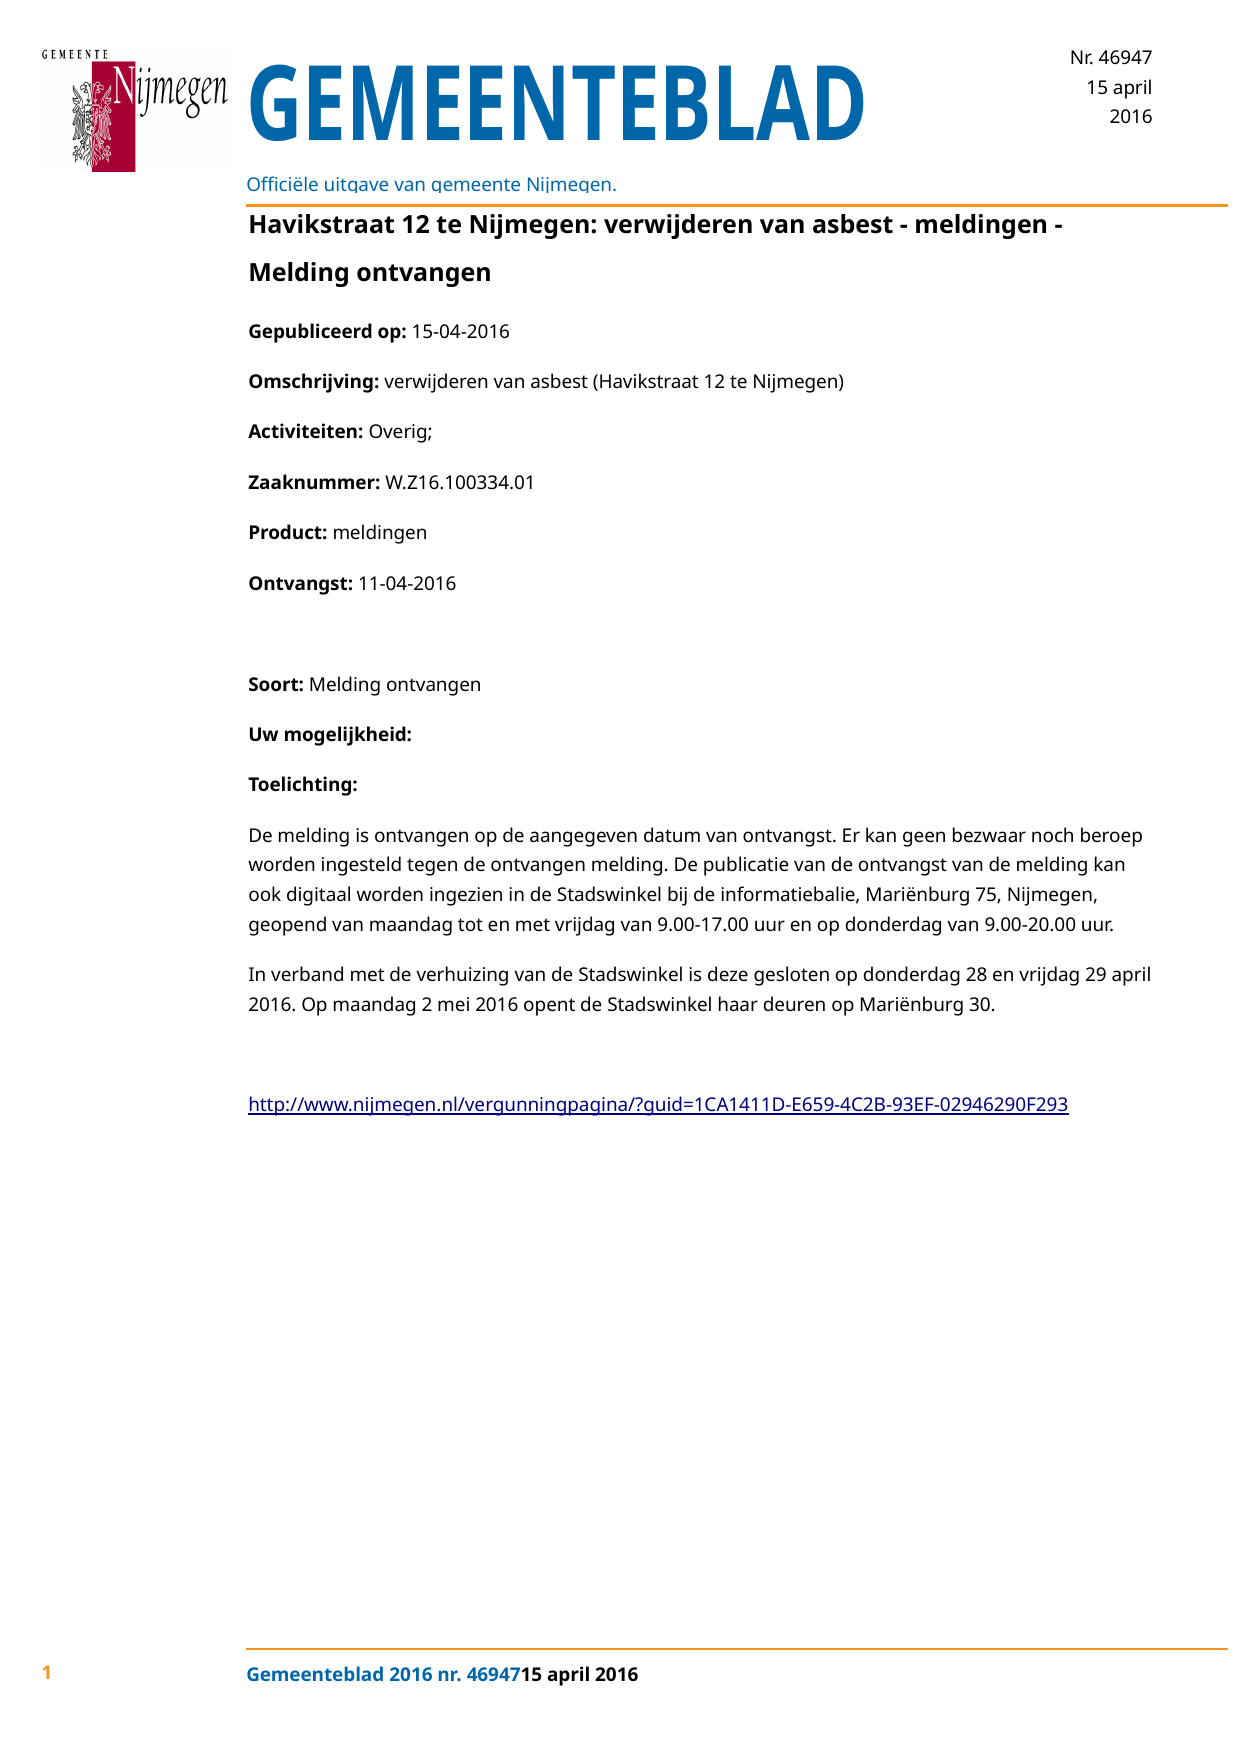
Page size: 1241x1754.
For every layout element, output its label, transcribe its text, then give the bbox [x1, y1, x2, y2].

text Zaaknummer: W.Z16.100334.01 [248, 469, 1152, 495]
text Soort: Melding ontvangen [248, 671, 1152, 697]
text De melding is ontvangen op de aangegeven datum van ontvangst. Er kan geen bezwaar noch beroep worden ingesteld tegen de ontvangen melding. De publicatie van de ontvangst van de melding kan ook digitaal worden ingezien in de Stadswinkel bij de informatiebalie, Mariënburg 75, Nijmegen, geopend van maandag tot en met vrijdag van 9.00-17.00 uur en op donderdag van 9.00-20.00 uur. [248, 822, 1152, 937]
text Ontvangst: 11-04-2016 [248, 570, 1152, 596]
text Toelichting: [248, 772, 1152, 797]
picture [41, 47, 231, 172]
text In verband met de verhuizing van de Stadswinkel is deze gesloten op donderdag 28 en vrijdag 29 april 2016. Op maandag 2 mei 2016 opent de Stadswinkel haar deuren op Mariënburg 30. [248, 961, 1152, 1017]
text Activiteiten: Overig; [248, 419, 1152, 444]
text Uw mogelijkheid: [248, 721, 1152, 747]
text Omschrijving: verwijderen van asbest (Havikstraat 12 te Nijmegen) [248, 368, 1152, 394]
text Gepubliceerd op: 15-04-2016 [248, 318, 1152, 344]
text Havikstraat 12 te Nijmegen: verwijderen van asbest - meldingen - Melding ontvangen [248, 207, 1152, 288]
text http://www.nijmegen.nl/vergunningpagina/?guid=1CA1411D-E659-4C2B-93EF-02946290F293 [248, 1092, 1152, 1117]
text Product: meldingen [248, 519, 1152, 545]
